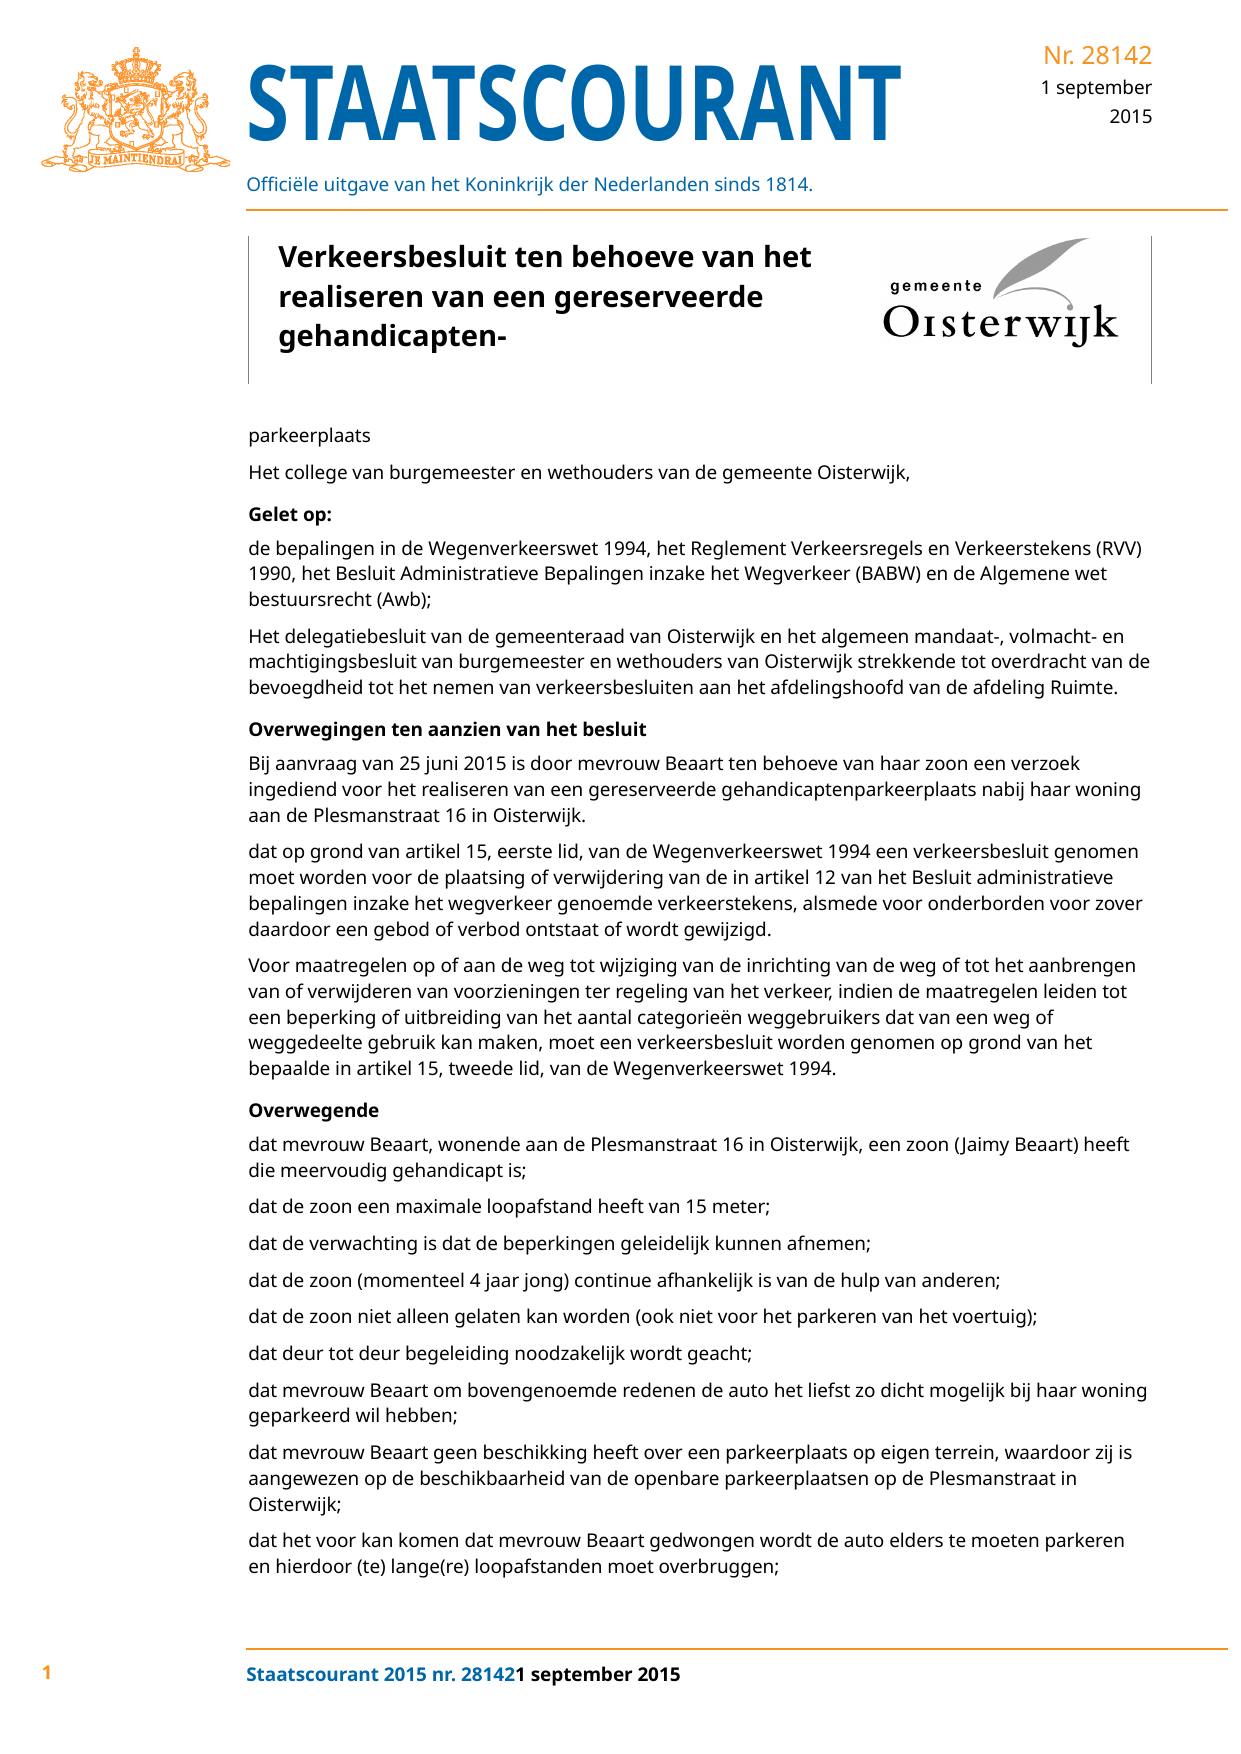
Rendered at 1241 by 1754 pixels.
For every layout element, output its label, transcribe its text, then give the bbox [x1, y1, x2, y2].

text Overwegingen ten aanzien van het besluit [248, 716, 1152, 742]
text Voor maatregelen op of aan de weg tot wijziging van de inrichting van de weg of tot het aanbrengen van of verwijderen van voorzieningen ter regeling van het verkeer, indien de maatregelen leiden tot een beperking of uitbreiding van het aantal categorieën weggebruikers dat van een weg of weggedeelte gebruik kan maken, moet een verkeersbesluit worden genomen op grond van het bepaalde in artikel 15, tweede lid, van de Wegenverkeerswet 1994. [248, 952, 1152, 1081]
text dat mevrouw Beaart geen beschikking heeft over een parkeerplaats op eigen terrein, waardoor zij is aangewezen op de beschikbaarheid van de openbare parkeerplaatsen op de Plesmanstraat in Oisterwijk; [248, 1439, 1152, 1517]
text Het college van burgemeester en wethouders van de gemeente Oisterwijk, [248, 459, 1152, 485]
text Gelet op: [248, 501, 1152, 527]
text dat de zoon een maximale loopafstand heeft van 15 meter; [248, 1194, 1152, 1219]
table_header [850, 236, 1151, 384]
text dat deur tot deur begeleiding noodzakelijk wordt geacht; [248, 1340, 1152, 1366]
table_header Verkeersbesluit ten behoeve van het realiseren van een gereserveerde gehandicapten- [249, 236, 850, 384]
text dat de verwachting is dat de beperkingen geleidelijk kunnen afnemen; [248, 1230, 1152, 1256]
text Het delegatiebesluit van de gemeenteraad van Oisterwijk en het algemeen mandaat-, volmacht- en machtigingsbesluit van burgemeester en wethouders van Oisterwijk strekkende tot overdracht van de bevoegdheid tot het nemen van verkeersbesluiten aan het afdelingshoofd van de afdeling Ruimte. [248, 623, 1152, 700]
picture [41, 47, 231, 172]
text dat de zoon niet alleen gelaten kan worden (ook niet voor het parkeren van het voertuig); [248, 1304, 1152, 1329]
text dat mevrouw Beaart om bovengenoemde redenen de auto het liefst zo dicht mogelijk bij haar woning geparkeerd wil hebben; [248, 1377, 1152, 1428]
text dat het voor kan komen dat mevrouw Beaart gedwongen wordt de auto elders te moeten parkeren en hierdoor (te) lange(re) loopafstanden moet overbruggen; [248, 1527, 1152, 1579]
picture [882, 236, 1119, 348]
text dat op grond van artikel 15, eerste lid, van de Wegenverkeerswet 1994 een verkeersbesluit genomen moet worden voor de plaatsing of verwijdering van de in artikel 12 van het Besluit administratieve bepalingen inzake het wegverkeer genoemde verkeerstekens, alsmede voor onderborden voor zover daardoor een gebod of verbod ontstaat of wordt gewijzigd. [248, 838, 1152, 941]
text dat mevrouw Beaart, wonende aan de Plesmanstraat 16 in Oisterwijk, een zoon (Jaimy Beaart) heeft die meervoudig gehandicapt is; [248, 1131, 1152, 1183]
text parkeerplaats [248, 422, 1152, 448]
text de bepalingen in de Wegenverkeerswet 1994, het Reglement Verkeersregels en Verkeerstekens (RVV) 1990, het Besluit Administratieve Bepalingen inzake het Wegverkeer (BABW) en de Algemene wet bestuursrecht (Awb); [248, 535, 1152, 612]
text Bij aanvraag van 25 juni 2015 is door mevrouw Beaart ten behoeve van haar zoon een verzoek ingediend voor het realiseren van een gereserveerde gehandicaptenparkeerplaats nabij haar woning aan de Plesmanstraat 16 in Oisterwijk. [248, 750, 1152, 828]
text dat de zoon (momenteel 4 jaar jong) continue afhankelijk is van de hulp van anderen; [248, 1267, 1152, 1293]
text Overwegende [248, 1097, 1152, 1123]
